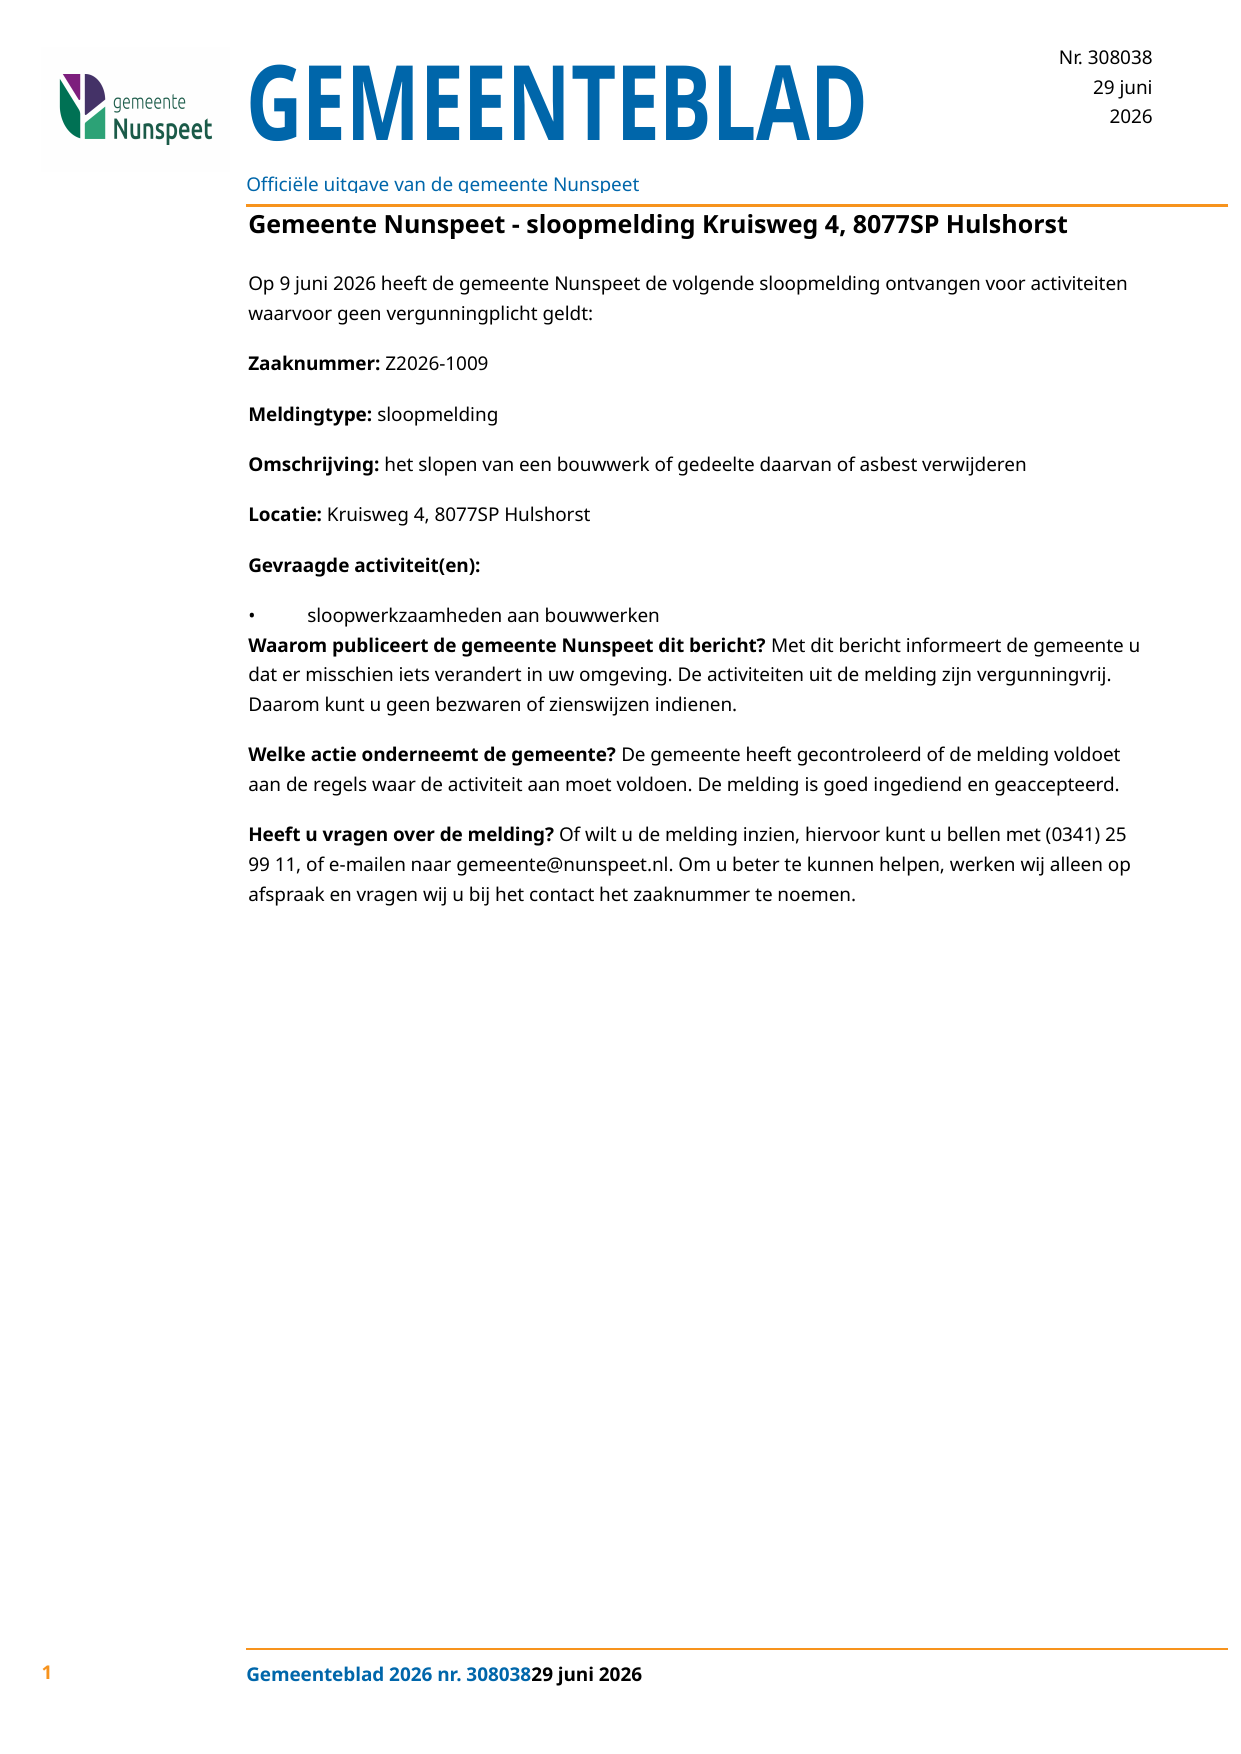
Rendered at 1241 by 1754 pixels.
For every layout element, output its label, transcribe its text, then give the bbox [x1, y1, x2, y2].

list sloopwerkzaamheden aan bouwwerken [248, 602, 1152, 628]
text Welke actie onderneemt de gemeente? De gemeente heeft gecontroleerd of de melding voldoet aan de regels waar de activiteit aan moet voldoen. De melding is goed ingediend en geaccepteerd. [248, 742, 1152, 797]
text Locatie: Kruisweg 4, 8077SP Hulshorst [248, 502, 1152, 527]
text Gevraagde activiteit(en): [248, 552, 1152, 578]
text Heeft u vragen over de melding? Of wilt u de melding inzien, hiervoor kunt u bellen met (0341) 25 99 11, of e-mailen naar gemeente@nunspeet.nl. Om u beter te kunnen helpen, werken wij alleen op afspraak en vragen wij u bij het contact het zaaknummer te noemen. [248, 822, 1152, 906]
text Gemeente Nunspeet - sloopmelding Kruisweg 4, 8077SP Hulshorst [248, 207, 1152, 241]
text Op 9 juni 2026 heeft de gemeente Nunspeet de volgende sloopmelding ontvangen voor activiteiten waarvoor geen vergunningplicht geldt: [248, 270, 1152, 326]
picture [41, 47, 231, 172]
text Meldingtype: sloopmelding [248, 401, 1152, 426]
text Omschrijving: het slopen van een bouwwerk of gedeelte daarvan of asbest verwijderen [248, 451, 1152, 477]
text Waarom publiceert de gemeente Nunspeet dit bericht? Met dit bericht informeert de gemeente u dat er misschien iets verandert in uw omgeving. De activiteiten uit de melding zijn vergunningvrij. Daarom kunt u geen bezwaren of zienswijzen indienen. [248, 632, 1152, 717]
text Zaaknummer: Z2026-1009 [248, 350, 1152, 376]
